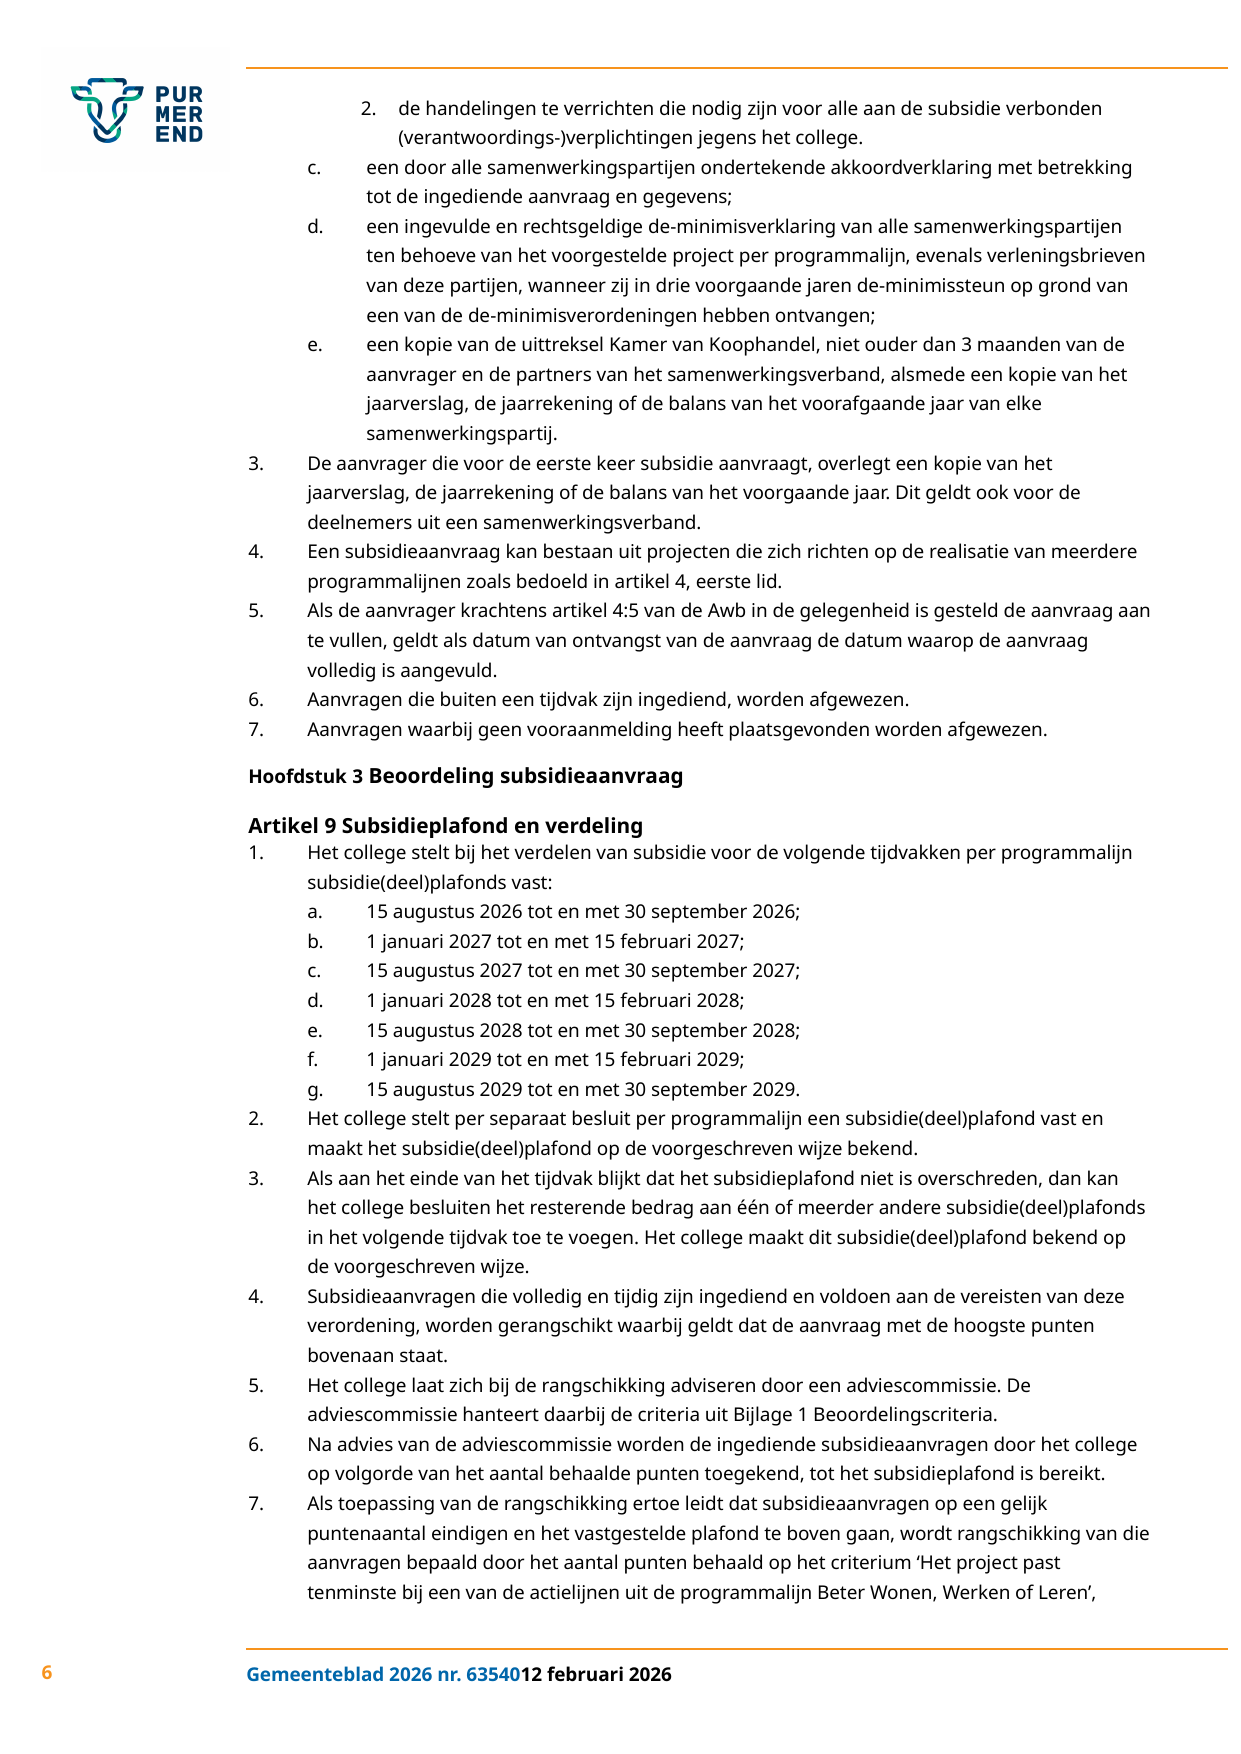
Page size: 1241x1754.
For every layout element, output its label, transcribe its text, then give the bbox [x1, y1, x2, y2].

list Het college stelt per separaat besluit per programmalijn een subsidie(deel)plafond vast en maakt het subsidie(deel)plafond op de voorgeschreven wijze bekend. [248, 1106, 1152, 1161]
list 1 januari 2029 tot en met 15 februari 2029; [307, 1046, 1152, 1072]
list de handelingen te verrichten die nodig zijn voor alle aan de subsidie verbonden (verantwoordings-)verplichtingen jegens het college. [361, 95, 1152, 150]
list Subsidieaanvragen die volledig en tijdig zijn ingediend en voldoen aan de vereisten van deze verordening, worden gerangschikt waarbij geldt dat de aanvraag met de hoogste punten bovenaan staat. [248, 1283, 1152, 1368]
list Het college laat zich bij de rangschikking adviseren door een adviescommissie. De adviescommissie hanteert daarbij de criteria uit Bijlage 1 Beoordelingscriteria. [248, 1372, 1152, 1427]
list Aanvragen die buiten een tijdvak zijn ingediend, worden afgewezen. [248, 686, 1152, 712]
text Artikel 9 Subsidieplafond en verdeling [248, 811, 1152, 839]
picture [41, 47, 231, 172]
list Een subsidieaanvraag kan bestaan uit projecten die zich richten op de realisatie van meerdere programmalijnen zoals bedoeld in artikel 4, eerste lid. [248, 538, 1152, 594]
list Als toepassing van de rangschikking ertoe leidt dat subsidieaanvragen op een gelijk puntenaantal eindigen en het vastgestelde plafond te boven gaan, wordt rangschikking van die aanvragen bepaald door het aantal punten behaald op het criterium ‘Het project past tenminste bij een van de actielijnen uit de programmalijn Beter Wonen, Werken of Leren’, [248, 1490, 1152, 1605]
list Na advies van de adviescommissie worden de ingediende subsidieaanvragen door het college op volgorde van het aantal behaalde punten toegekend, tot het subsidieplafond is bereikt. [248, 1431, 1152, 1486]
list een ingevulde en rechtsgeldige de-minimisverklaring van alle samenwerkingspartijen ten behoeve van het voorgestelde project per programmalijn, evenals verleningsbrieven van deze partijen, wanneer zij in drie voorgaande jaren de-minimissteun op grond van een van de de-minimisverordeningen hebben ontvangen; [307, 213, 1152, 328]
text Hoofdstuk 3 Beoordeling subsidieaanvraag [248, 762, 1152, 790]
list 15 augustus 2026 tot en met 30 september 2026; [307, 898, 1152, 924]
list 1 januari 2028 tot en met 15 februari 2028; [307, 987, 1152, 1013]
list De aanvrager die voor de eerste keer subsidie aanvraagt, overlegt een kopie van het jaarverslag, de jaarrekening of de balans van het voorgaande jaar. Dit geldt ook voor de deelnemers uit een samenwerkingsverband. [248, 450, 1152, 535]
list Als de aanvrager krachtens artikel 4:5 van de Awb in de gelegenheid is gesteld de aanvraag aan te vullen, geldt als datum van ontvangst van de aanvraag de datum waarop de aanvraag volledig is aangevuld. [248, 598, 1152, 683]
list Aanvragen waarbij geen vooraanmelding heeft plaatsgevonden worden afgewezen. [248, 716, 1152, 742]
list 15 augustus 2028 tot en met 30 september 2028; [307, 1017, 1152, 1043]
list een door alle samenwerkingspartijen ondertekende akkoordverklaring met betrekking tot de ingediende aanvraag en gegevens; [307, 154, 1152, 209]
list een kopie van de uittreksel Kamer van Koophandel, niet ouder dan 3 maanden van de aanvrager en de partners van het samenwerkingsverband, alsmede een kopie van het jaarverslag, de jaarrekening of de balans van het voorafgaande jaar van elke samenwerkingspartij. [307, 331, 1152, 446]
list Als aan het einde van het tijdvak blijkt dat het subsidieplafond niet is overschreden, dan kan het college besluiten het resterende bedrag aan één of meerder andere subsidie(deel)plafonds in het volgende tijdvak toe te voegen. Het college maakt dit subsidie(deel)plafond bekend op de voorgeschreven wijze. [248, 1165, 1152, 1279]
list Het college stelt bij het verdelen van subsidie voor de volgende tijdvakken per programmalijn subsidie(deel)plafonds vast: [248, 839, 1152, 895]
list 15 augustus 2029 tot en met 30 september 2029. [307, 1076, 1152, 1102]
list 15 augustus 2027 tot en met 30 september 2027; [307, 958, 1152, 983]
list 1 januari 2027 tot en met 15 februari 2027; [307, 928, 1152, 954]
